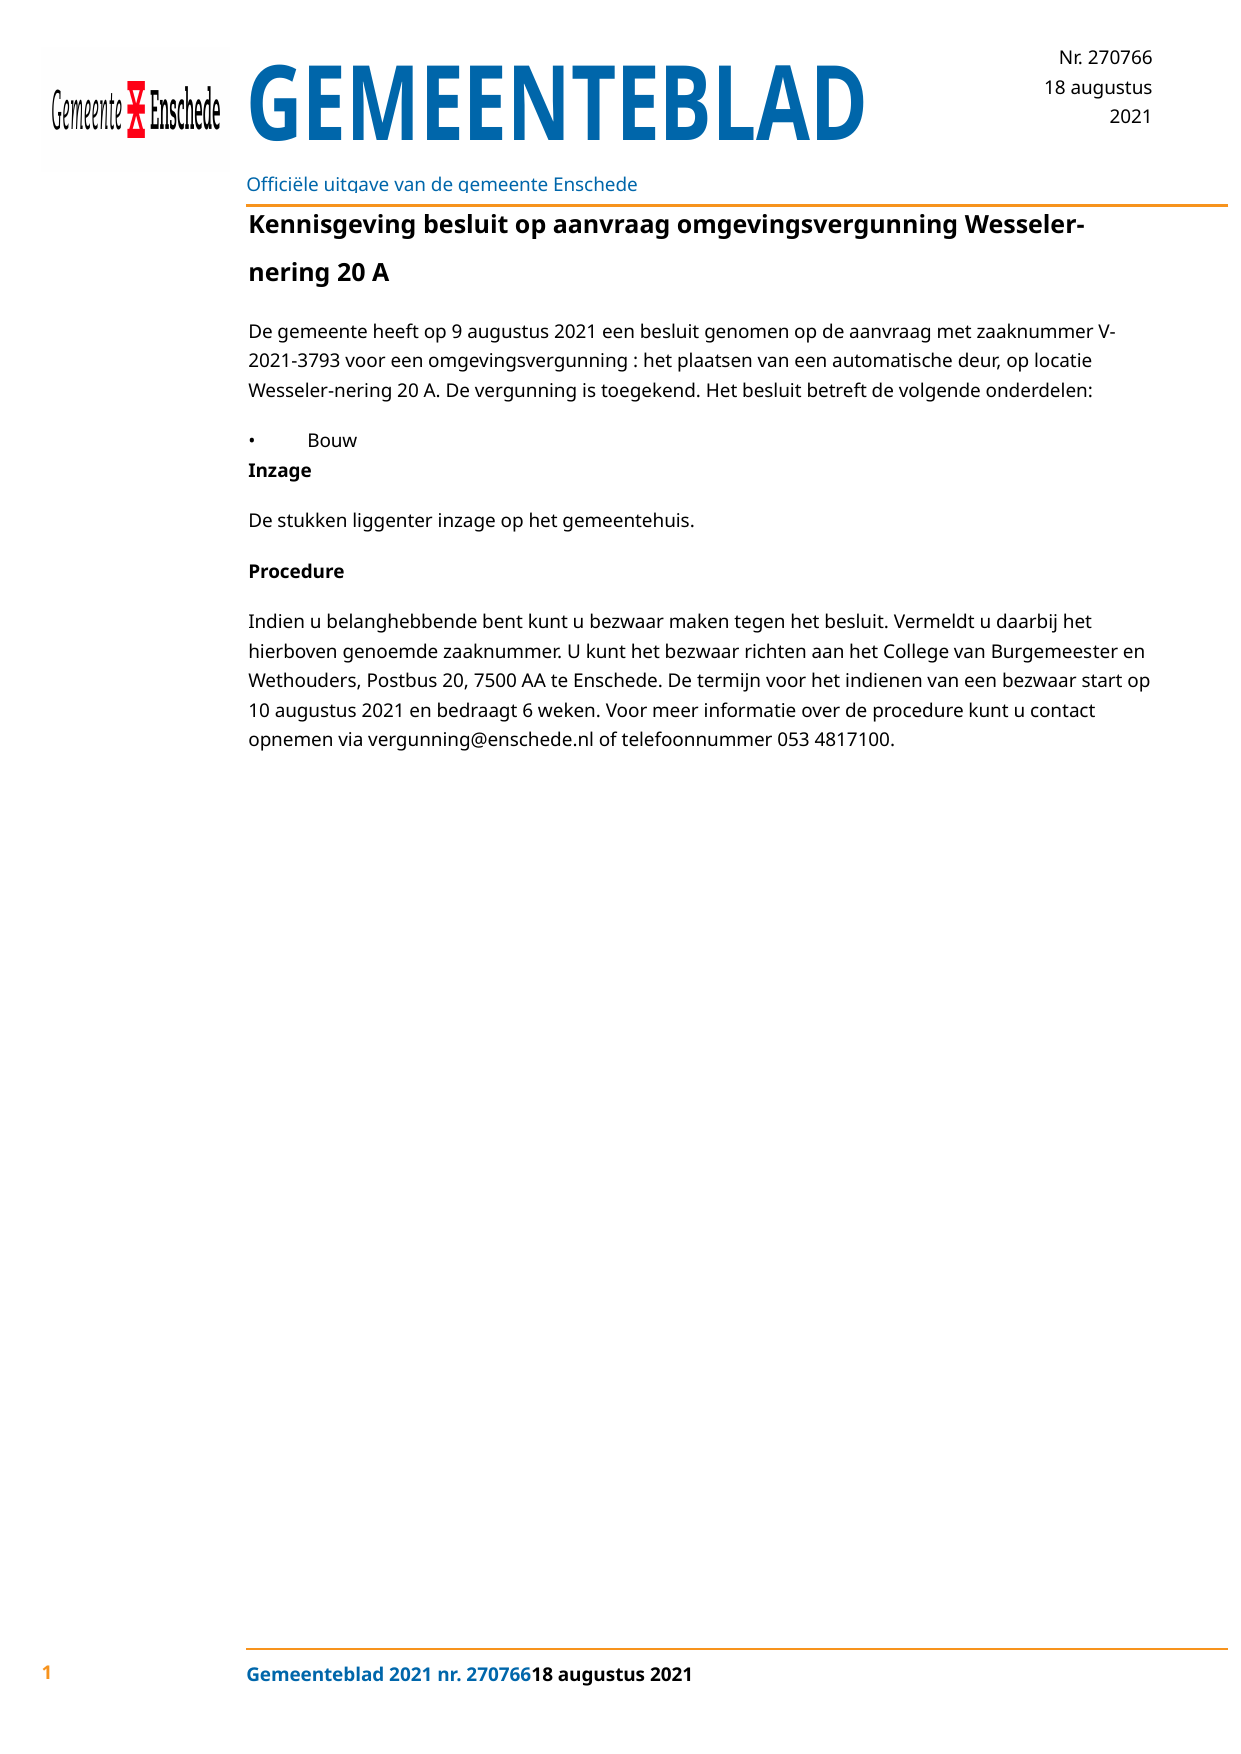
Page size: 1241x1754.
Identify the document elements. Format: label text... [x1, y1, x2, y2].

text Indien u belanghebbende bent kunt u bezwaar maken tegen het besluit. Vermeldt u daarbij het hierboven genoemde zaaknummer. U kunt het bezwaar richten aan het College van Burgemees­ter en Wethouders, Postbus 20, 7500 AA te Enschede. De termijn voor het indienen van een bezwaar start op 10 augustus 2021 en bedraagt 6 weken. Voor meer informatie over de procedure kunt u contact opnemen via vergunning@enschede.nl of telefoonnummer 053 4817100. [248, 608, 1152, 752]
list Bouw [248, 427, 1152, 453]
picture [41, 47, 231, 172]
text Inzage [248, 457, 1152, 483]
text Kennisgeving besluit op aanvraag omgevingsvergunning Wesseler-nering 20 A [248, 207, 1152, 288]
text De gemeente heeft op 9 augustus 2021 een besluit genomen op de aanvraag met zaaknummer V-2021-3793 voor een omgevingsvergunning : het plaatsen van een automatische deur, op locatie Wesseler-nering 20 A. De vergunning is toegekend. Het besluit betreft de volgende onderdelen: [248, 318, 1152, 403]
text Procedure [248, 558, 1152, 584]
text De stukken liggenter inzage op het gemeentehuis. [248, 507, 1152, 533]
